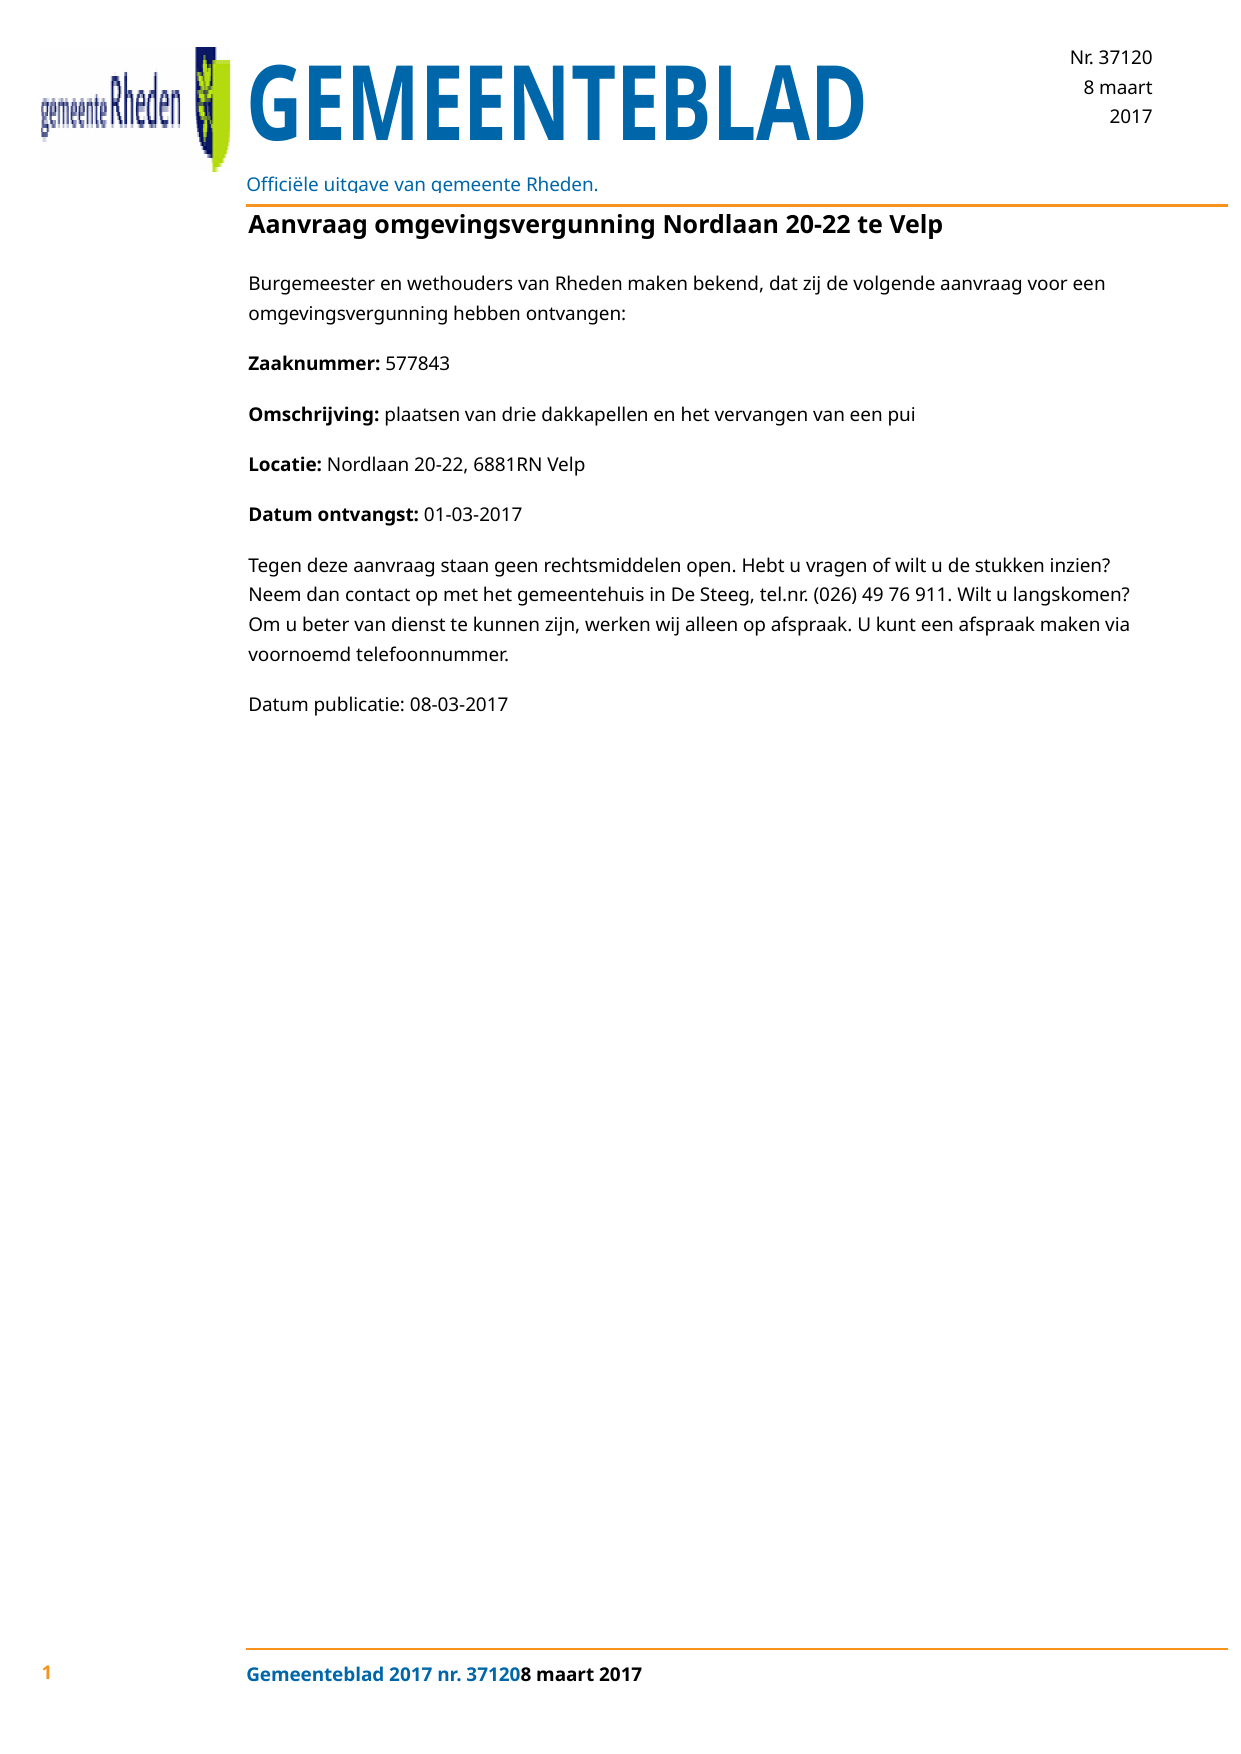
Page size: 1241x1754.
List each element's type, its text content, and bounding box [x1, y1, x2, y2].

text Burgemeester en wethouders van Rheden maken bekend, dat zij de volgende aanvraag voor een omgevingsvergunning hebben ontvangen: [248, 270, 1152, 326]
picture [41, 47, 231, 172]
text Tegen deze aanvraag staan geen rechtsmiddelen open. Hebt u vragen of wilt u de stukken inzien? Neem dan contact op met het gemeentehuis in De Steeg, tel.nr. (026) 49 76 911. Wilt u langskomen? Om u beter van dienst te kunnen zijn, werken wij alleen op afspraak. U kunt een afspraak maken via voornoemd telefoonnummer. [248, 552, 1152, 666]
text Datum ontvangst: 01-03-2017 [248, 502, 1152, 527]
text Aanvraag omgevingsvergunning Nordlaan 20-22 te Velp [248, 207, 1152, 241]
text Locatie: Nordlaan 20-22, 6881RN Velp [248, 451, 1152, 477]
text Omschrijving: plaatsen van drie dakkapellen en het vervangen van een pui [248, 401, 1152, 426]
text Zaaknummer: 577843 [248, 350, 1152, 376]
text Datum publicatie: 08-03-2017 [248, 691, 1152, 717]
